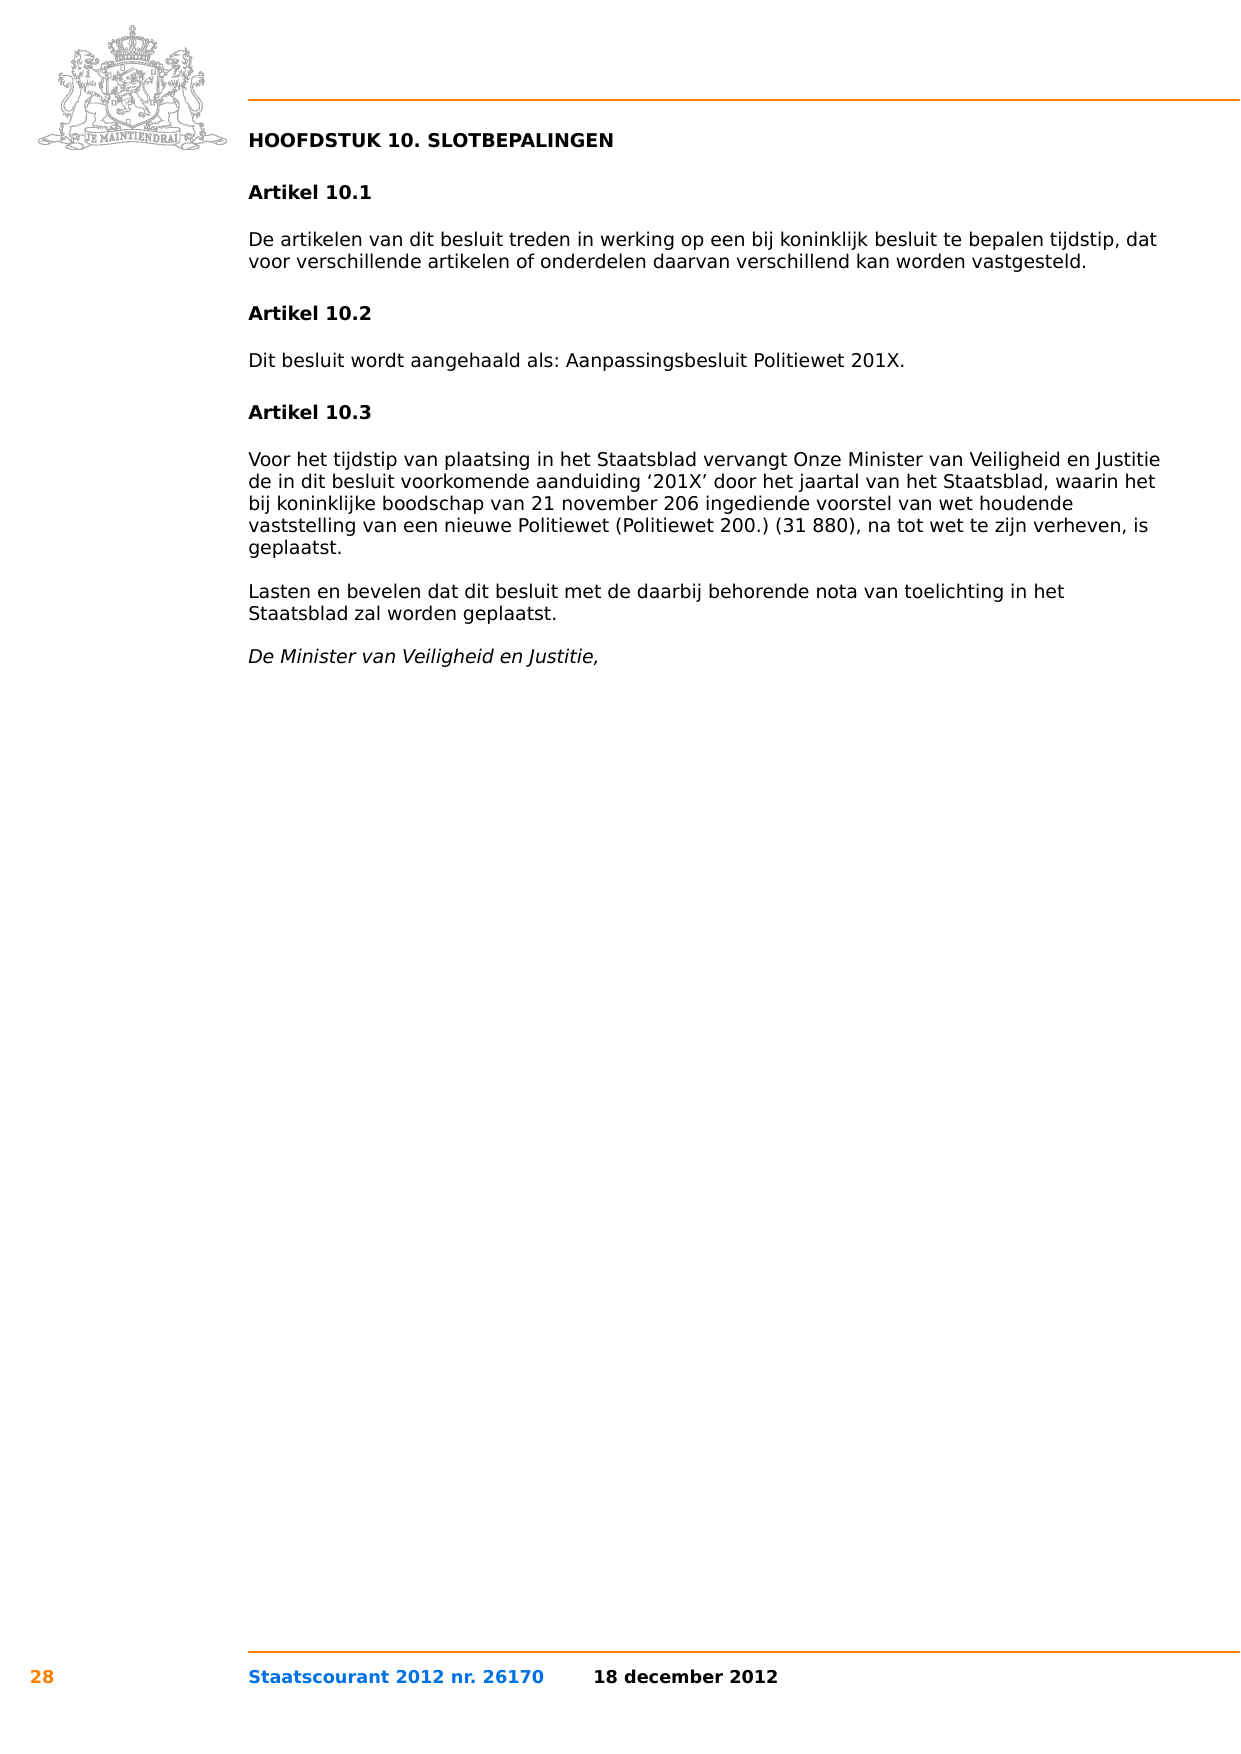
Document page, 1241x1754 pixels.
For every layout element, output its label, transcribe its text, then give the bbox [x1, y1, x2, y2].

subtitle Artikel 10.1 [248, 182, 1163, 204]
text De Minister van Veiligheid en Justitie, [248, 646, 1163, 668]
subtitle Artikel 10.2 [248, 303, 1163, 325]
subtitle HOOFDSTUK 10. SLOTBEPALINGEN [248, 130, 1163, 152]
text Lasten en bevelen dat dit besluit met de daarbij behorende nota van toelichting in het Staatsblad zal worden geplaatst. [248, 581, 1163, 624]
text De artikelen van dit besluit treden in werking op een bij koninklijk besluit te bepalen tijdstip, dat voor verschillende artikelen of onderdelen daarvan verschillend kan worden vastgesteld. [248, 229, 1163, 273]
picture [38, 25, 227, 150]
text Voor het tijdstip van plaatsing in het Staatsblad vervangt Onze Minister van Veiligheid en Justitie de in dit besluit voorkomende aanduiding ‘201X’ door het jaartal van het Staatsblad, waarin het bij koninklijke boodschap van 21 november 206 ingediende voorstel van wet houdende vaststelling van een nieuwe Politiewet (Politiewet 200.) (31 880), na tot wet te zijn verheven, is geplaatst. [248, 449, 1163, 559]
subtitle Artikel 10.3 [248, 402, 1163, 424]
text Dit besluit wordt aangehaald als: Aanpassingsbesluit Politiewet 201X. [248, 350, 1163, 372]
